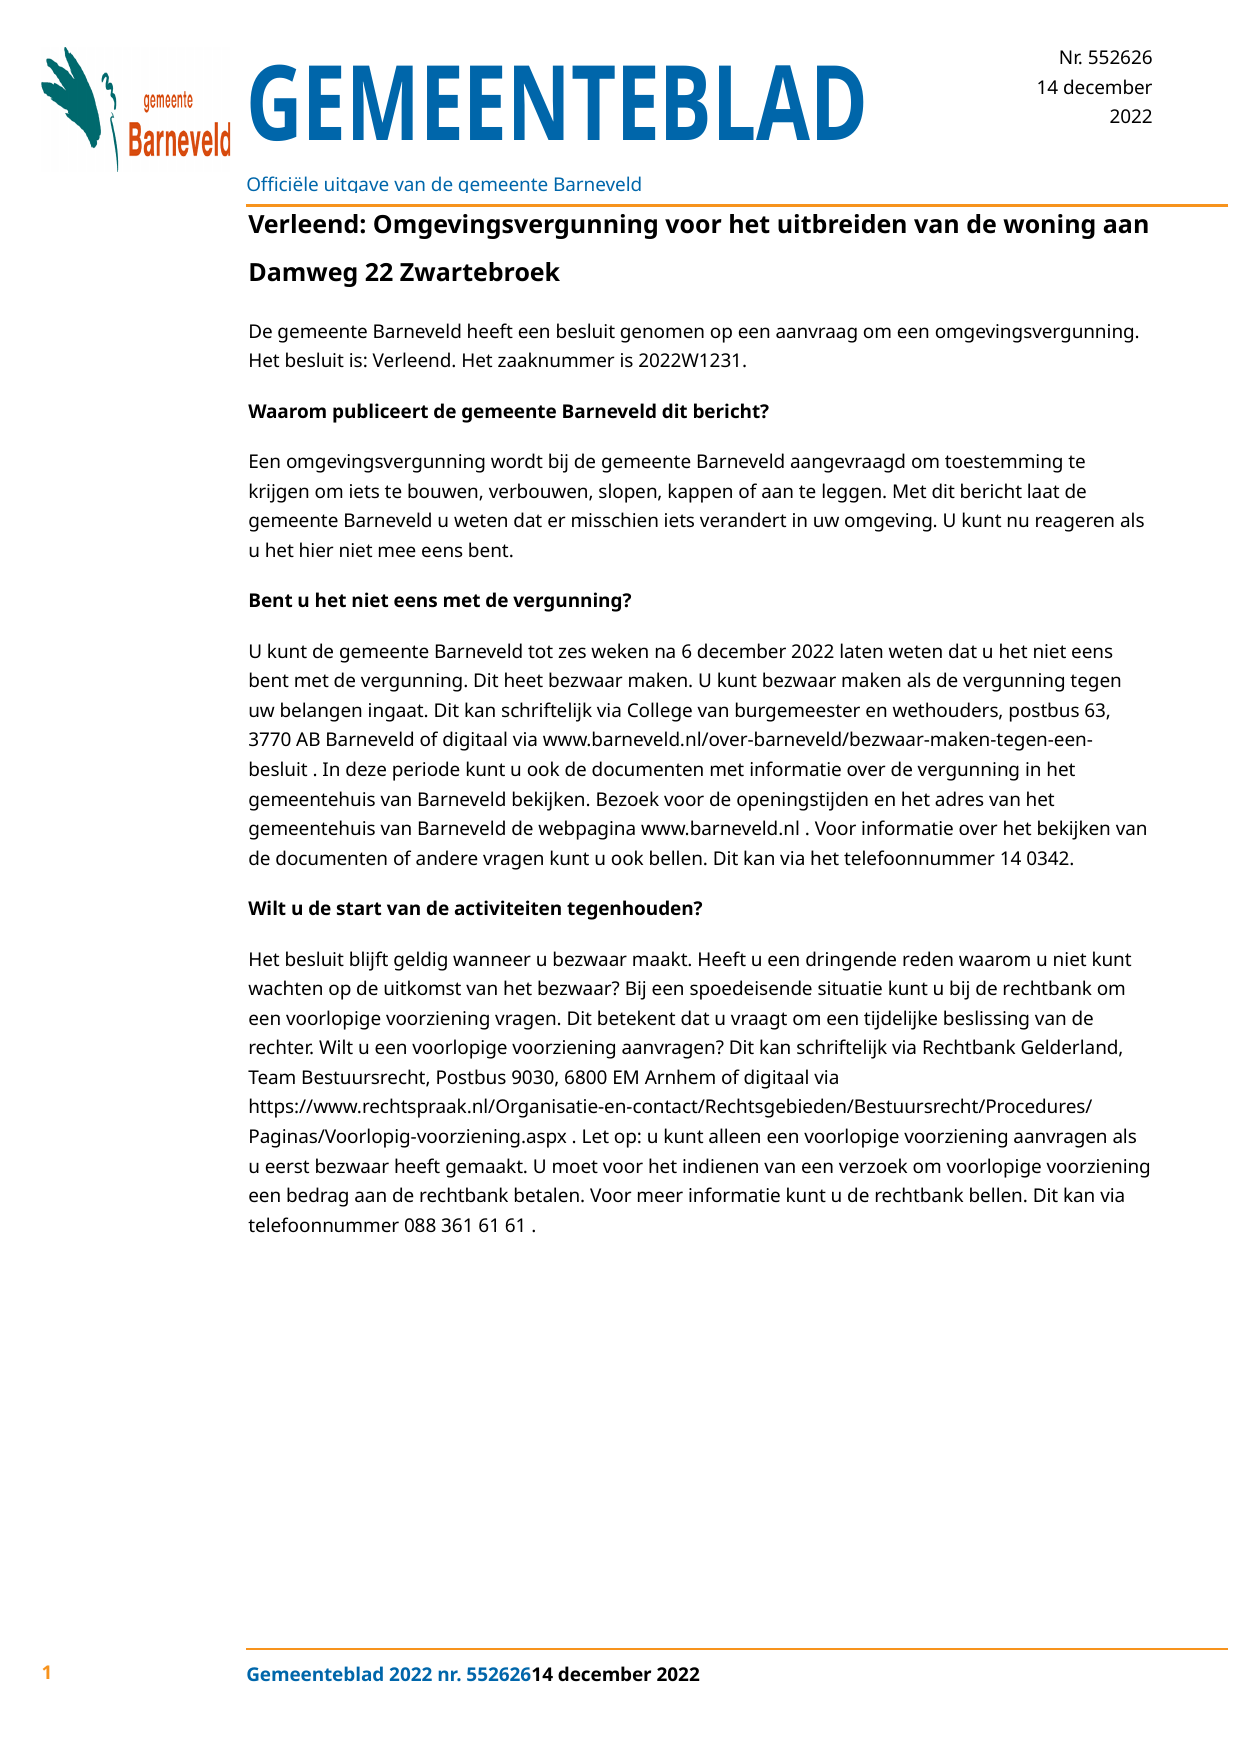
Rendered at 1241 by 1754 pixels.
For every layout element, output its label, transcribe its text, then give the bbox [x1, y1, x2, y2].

text De gemeente Barneveld heeft een besluit genomen op een aanvraag om een omgevingsvergunning. Het besluit is: Verleend. Het zaaknummer is 2022W1231. [248, 318, 1152, 373]
text Het besluit blijft geldig wanneer u bezwaar maakt. Heeft u een dringende reden waarom u niet kunt wachten op de uitkomst van het bezwaar? Bij een spoedeisende situatie kunt u bij de rechtbank om een voorlopige voorziening vragen. Dit betekent dat u vraagt om een tijdelijke beslissing van de rechter. Wilt u een voorlopige voorziening aanvragen? Dit kan schriftelijk via Rechtbank Gelderland, Team Bestuursrecht, Postbus 9030, 6800 EM Arnhem of digitaal via https://www.rechtspraak.nl/Organisatie-en-contact/Rechtsgebieden/Bestuursrecht/Procedures/Paginas/Voorlopig-voorziening.aspx . Let op: u kunt alleen een voorlopige voorziening aanvragen als u eerst bezwaar heeft gemaakt. U moet voor het indienen van een verzoek om voorlopige voorziening een bedrag aan de rechtbank betalen. Voor meer informatie kunt u de rechtbank bellen. Dit kan via telefoonnummer 088 361 61 61 . [248, 946, 1152, 1238]
text Waarom publiceert de gemeente Barneveld dit bericht? [248, 398, 1152, 424]
text Verleend: Omgevingsvergunning voor het uitbreiden van de woning aan Damweg 22 Zwartebroek [248, 207, 1152, 288]
text Bent u het niet eens met de vergunning? [248, 587, 1152, 613]
text U kunt de gemeente Barneveld tot zes weken na 6 december 2022 laten weten dat u het niet eens bent met de vergunning. Dit heet bezwaar maken. U kunt bezwaar maken als de vergunning tegen uw belangen ingaat. Dit kan schriftelijk via College van burgemeester en wethouders, postbus 63, 3770 AB Barneveld of digitaal via www.barneveld.nl/over-barneveld/bezwaar-maken-tegen-een-besluit . In deze periode kunt u ook de documenten met informatie over de vergunning in het gemeentehuis van Barneveld bekijken. Bezoek voor de openingstijden en het adres van het gemeentehuis van Barneveld de webpagina www.barneveld.nl . Voor informatie over het bekijken van de documenten of andere vragen kunt u ook bellen. Dit kan via het telefoonnummer 14 0342. [248, 638, 1152, 871]
text Een omgevingsvergunning wordt bij de gemeente Barneveld aangevraagd om toestemming te krijgen om iets te bouwen, verbouwen, slopen, kappen of aan te leggen. Met dit bericht laat de gemeente Barneveld u weten dat er misschien iets verandert in uw omgeving. U kunt nu reageren als u het hier niet mee eens bent. [248, 448, 1152, 563]
text Wilt u de start van de activiteiten tegenhouden? [248, 895, 1152, 921]
picture [41, 47, 231, 172]
